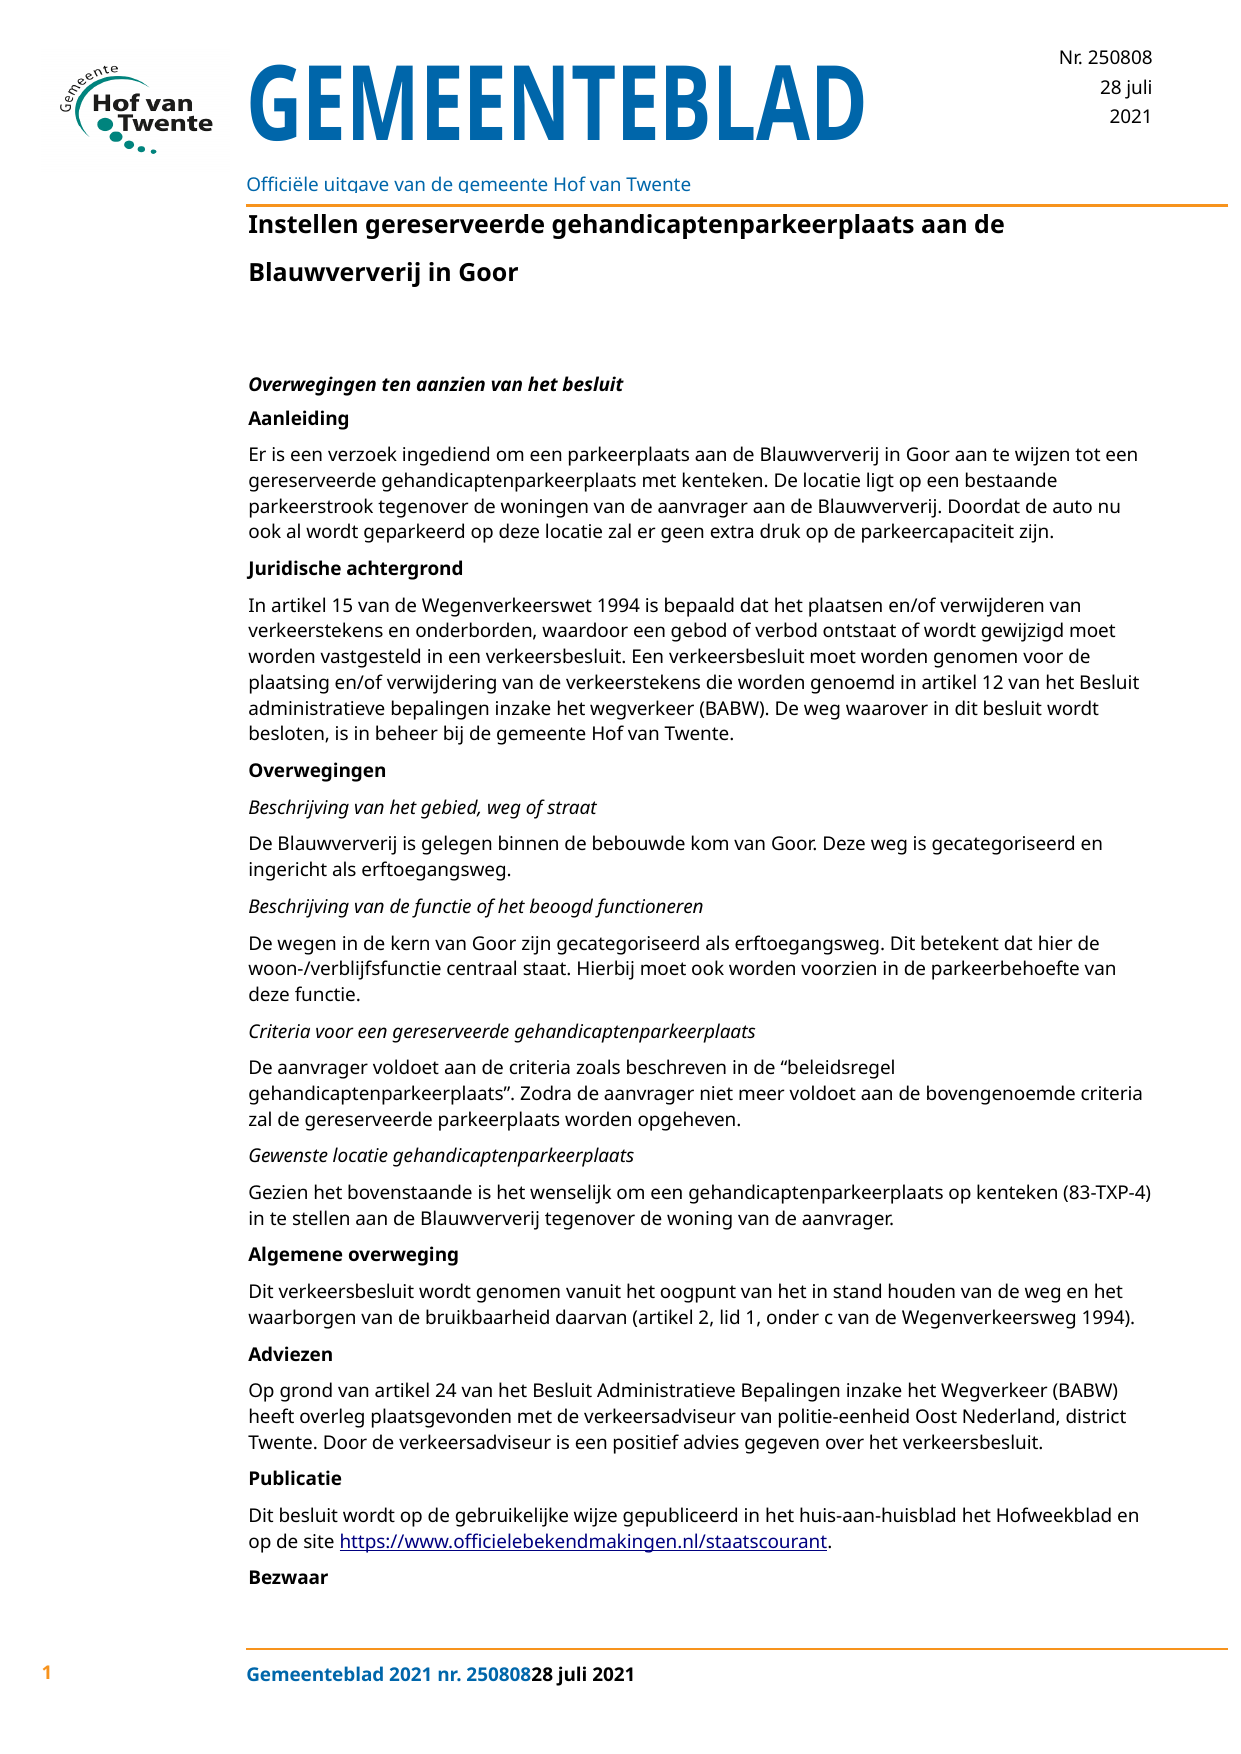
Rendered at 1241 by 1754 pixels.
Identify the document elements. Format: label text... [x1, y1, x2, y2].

text Dit besluit wordt op de gebruikelijke wijze gepubliceerd in het huis-aan-huisblad het Hofweekblad en op de site https://www.officielebekendmakingen.nl/staatscourant. [248, 1502, 1152, 1554]
text De Blauwververij is gelegen binnen de bebouwde kom van Goor. Deze weg is gecategoriseerd en ingericht als erftoegangsweg. [248, 831, 1152, 882]
text De aanvrager voldoet aan de criteria zoals beschreven in de “beleidsregel gehandicaptenparkeerplaats”. Zodra de aanvrager niet meer voldoet aan de bovengenoemde criteria zal de gereserveerde parkeerplaats worden opgeheven. [248, 1054, 1152, 1132]
text Beschrijving van de functie of het beoogd functioneren [248, 893, 1152, 919]
text Dit verkeersbesluit wordt genomen vanuit het oogpunt van het in stand houden van de weg en het waarborgen van de bruikbaarheid daarvan (artikel 2, lid 1, onder c van de Wegenverkeersweg 1994). [248, 1278, 1152, 1330]
text In artikel 15 van de Wegenverkeerswet 1994 is bepaald dat het plaatsen en/of verwijderen van verkeerstekens en onderborden, waardoor een gebod of verbod ontstaat of wordt gewijzigd moet worden vastgesteld in een verkeersbesluit. Een verkeersbesluit moet worden genomen voor de plaatsing en/of verwijdering van de verkeerstekens die worden genoemd in artikel 12 van het Besluit administratieve bepalingen inzake het wegverkeer (BABW). De weg waarover in dit besluit wordt besloten, is in beheer bij de gemeente Hof van Twente. [248, 592, 1152, 746]
picture [41, 47, 231, 172]
text Adviezen [248, 1341, 1152, 1366]
text Op grond van artikel 24 van het Besluit Administratieve Bepalingen inzake het Wegverkeer (BABW) heeft overleg plaatsgevonden met de verkeersadviseur van politie-eenheid Oost Nederland, district Twente. Door de verkeersadviseur is een positief advies gegeven over het verkeersbesluit. [248, 1377, 1152, 1454]
text Publicatie [248, 1466, 1152, 1491]
text De wegen in de kern van Goor zijn gecategoriseerd als erftoegangsweg. Dit betekent dat hier de woon-/verblijfsfunctie centraal staat. Hierbij moet ook worden voorzien in de parkeerbehoefte van deze functie. [248, 930, 1152, 1007]
text Criteria voor een gereserveerde gehandicaptenparkeerplaats [248, 1018, 1152, 1043]
text Er is een verzoek ingediend om een parkeerplaats aan de Blauwververij in Goor aan te wijzen tot een gereserveerde gehandicaptenparkeerplaats met kenteken. De locatie ligt op een bestaande parkeerstrook tegenover de woningen van de aanvrager aan de Blauwververij. Doordat de auto nu ook al wordt geparkeerd op deze locatie zal er geen extra druk op de parkeercapaciteit zijn. [248, 441, 1152, 544]
text Aanleiding [248, 405, 1152, 431]
text Overwegingen ten aanzien van het besluit [248, 371, 1152, 396]
text Algemene overweging [248, 1242, 1152, 1267]
text Overwegingen [248, 757, 1152, 783]
text Instellen gereserveerde gehandicaptenparkeerplaats aan de Blauwververij in Goor [248, 207, 1152, 288]
text Juridische achtergrond [248, 555, 1152, 581]
text Bezwaar [248, 1564, 1152, 1590]
text Gewenste locatie gehandicaptenparkeerplaats [248, 1143, 1152, 1168]
text Gezien het bovenstaande is het wenselijk om een gehandicaptenparkeerplaats op kenteken (83-TXP-4) in te stellen aan de Blauwververij tegenover de woning van de aanvrager. [248, 1179, 1152, 1231]
text Beschrijving van het gebied, weg of straat [248, 794, 1152, 820]
